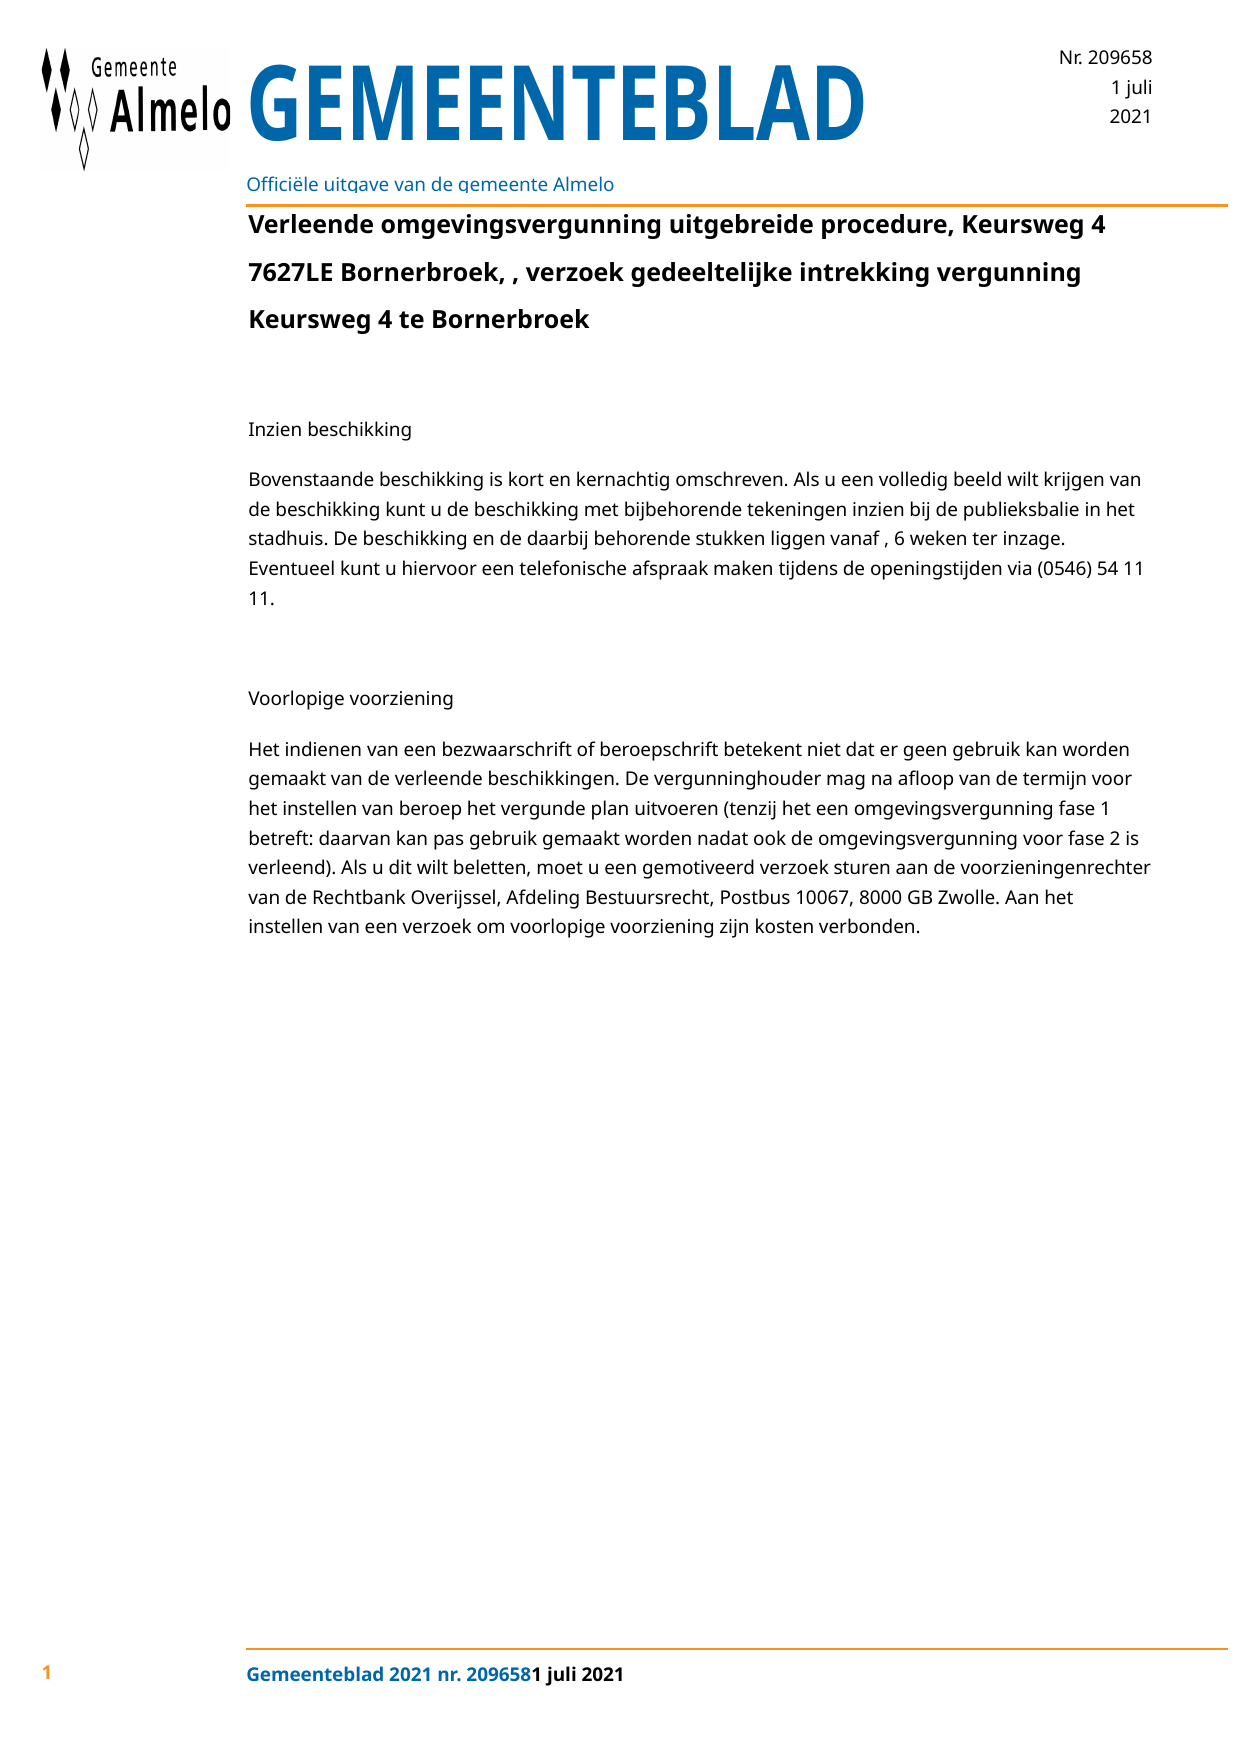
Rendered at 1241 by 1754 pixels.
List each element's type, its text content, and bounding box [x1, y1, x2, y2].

text Het indienen van een bezwaarschrift of beroepschrift betekent niet dat er geen gebruik kan worden gemaakt van de verleende beschikkingen. De vergunninghouder mag na afloop van de termijn voor het instellen van beroep het vergunde plan uitvoeren (tenzij het een omgevingsvergunning fase 1 betreft: daarvan kan pas gebruik gemaakt worden nadat ook de omgevingsvergunning voor fase 2 is verleend). Als u dit wilt beletten, moet u een gemotiveerd verzoek sturen aan de voorzieningenrechter van de Rechtbank Overijssel, Afdeling Bestuursrecht, Postbus 10067, 8000 GB Zwolle. Aan het instellen van een verzoek om voorlopige voorziening zijn kosten verbonden. [248, 736, 1152, 939]
text Inzien beschikking [248, 416, 1152, 442]
text Voorlopige voorziening [248, 686, 1152, 711]
text Verleende omgevingsvergunning uitgebreide procedure, Keursweg 4 7627LE Bornerbroek, , verzoek gedeeltelijke intrekking vergunning Keursweg 4 te Bornerbroek [248, 207, 1152, 336]
picture [41, 47, 231, 172]
text Bovenstaande beschikking is kort en kernachtig omschreven. Als u een volledig beeld wilt krijgen van de beschikking kunt u de beschikking met bijbehorende tekeningen inzien bij de publieksbalie in het stadhuis. De beschikking en de daarbij behorende stukken liggen vanaf , 6 weken ter inzage. Eventueel kunt u hiervoor een telefonische afspraak maken tijdens de openingstijden via (0546) 54 11 11. [248, 466, 1152, 610]
